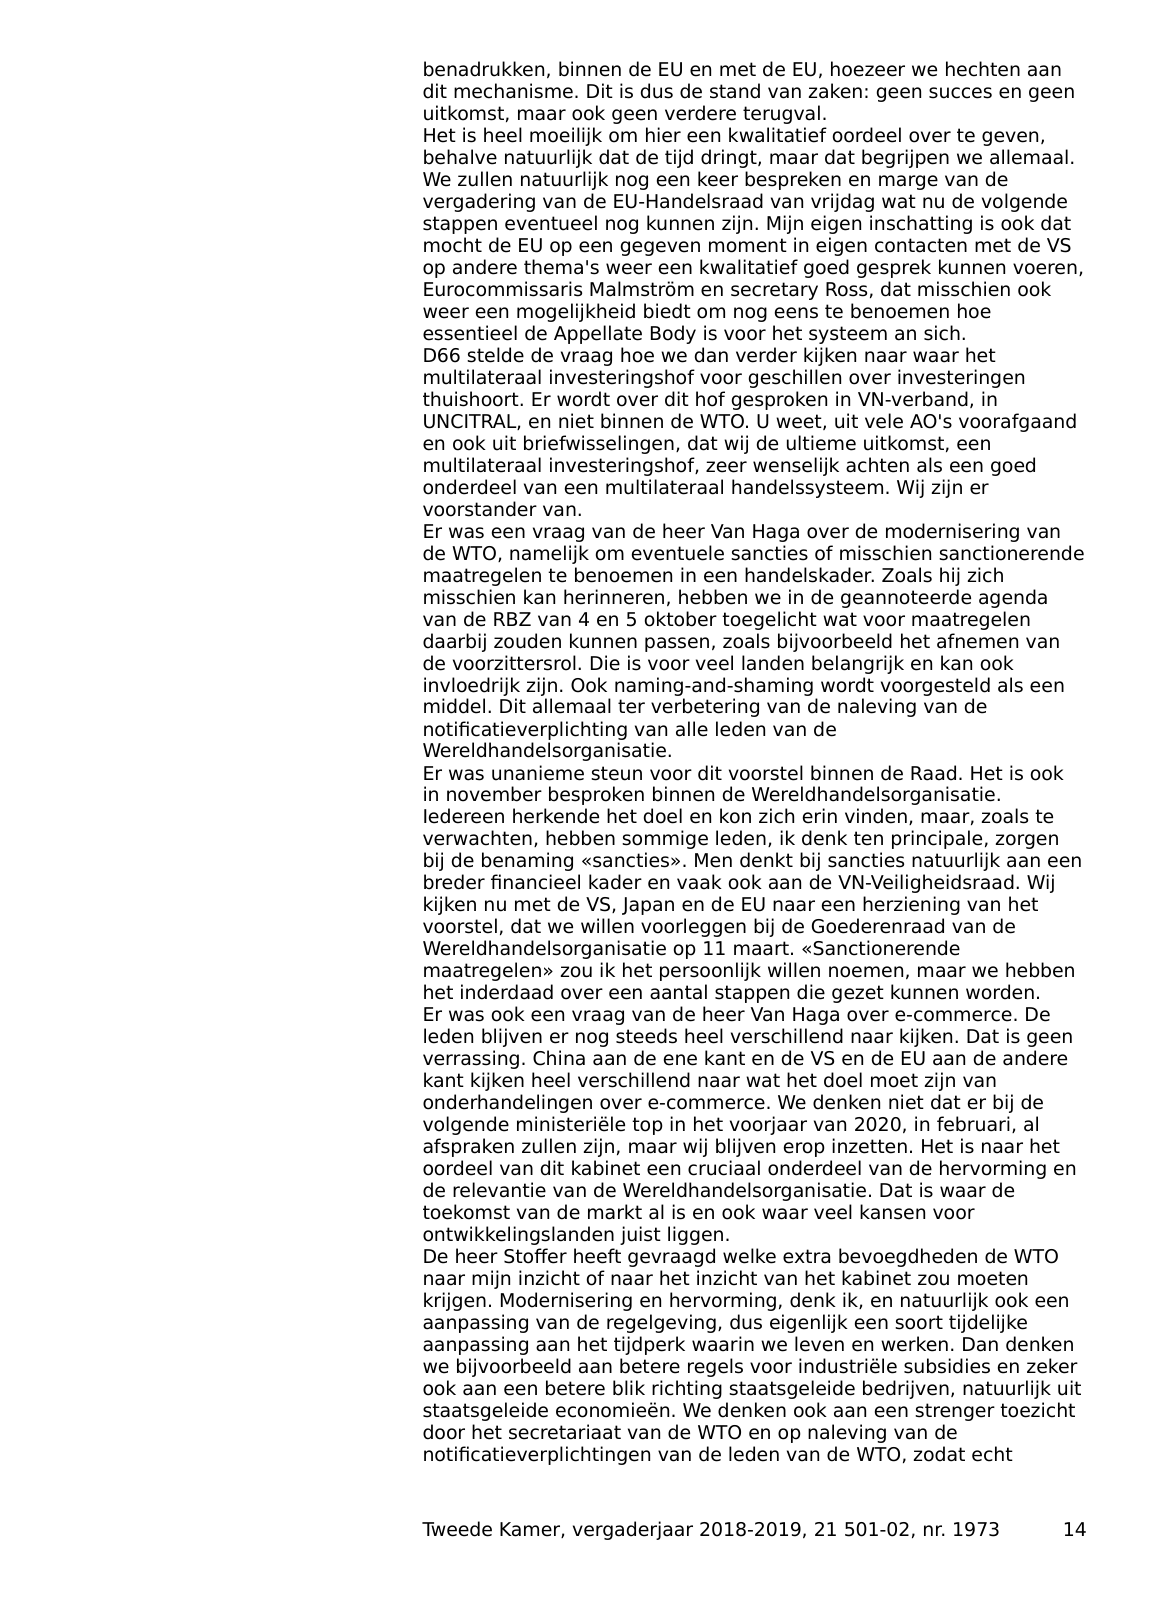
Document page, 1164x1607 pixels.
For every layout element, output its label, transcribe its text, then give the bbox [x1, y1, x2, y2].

text De heer Stoffer heeft gevraagd welke extra bevoegdheden de WTO naar mijn inzicht of naar het inzicht van het kabinet zou moeten krijgen. Modernisering en hervorming, denk ik, en natuurlijk ook een aanpassing van de regelgeving, dus eigenlijk een soort tijdelijke aanpassing aan het tijdperk waarin we leven en werken. Dan denken we bijvoorbeeld aan betere regels voor industriële subsidies en zeker ook aan een betere blik richting staatsgeleide bedrijven, natuurlijk uit staatsgeleide economieën. We denken ook aan een strenger toezicht door het secretariaat van de WTO en op naleving van de notificatieverplichtingen van de leden van de WTO, zodat echt [422, 1246, 1087, 1466]
text Het is heel moeilijk om hier een kwalitatief oordeel over te geven, behalve natuurlijk dat de tijd dringt, maar dat begrijpen we allemaal. We zullen natuurlijk nog een keer bespreken en marge van de vergadering van de EU-Handelsraad van vrijdag wat nu de volgende stappen eventueel nog kunnen zijn. Mijn eigen inschatting is ook dat mocht de EU op een gegeven moment in eigen contacten met de VS op andere thema's weer een kwalitatief goed gesprek kunnen voeren, Eurocommissaris Malmström en secretary Ross, dat misschien ook weer een mogelijkheid biedt om nog eens te benoemen hoe essentieel de Appellate Body is voor het systeem an sich. [422, 125, 1087, 345]
text Er was ook een vraag van de heer Van Haga over e-commerce. De leden blijven er nog steeds heel verschillend naar kijken. Dat is geen verrassing. China aan de ene kant en de VS en de EU aan de andere kant kijken heel verschillend naar wat het doel moet zijn van onderhandelingen over e-commerce. We denken niet dat er bij de volgende ministeriële top in het voorjaar van 2020, in februari, al afspraken zullen zijn, maar wij blijven erop inzetten. Het is naar het oordeel van dit kabinet een cruciaal onderdeel van de hervorming en de relevantie van de Wereldhandelsorganisatie. Dat is waar de toekomst van de markt al is en ook waar veel kansen voor ontwikkelingslanden juist liggen. [422, 1004, 1087, 1246]
text Er was een vraag van de heer Van Haga over de modernisering van de WTO, namelijk om eventuele sancties of misschien sanctionerende maatregelen te benoemen in een handelskader. Zoals hij zich misschien kan herinneren, hebben we in de geannoteerde agenda van de RBZ van 4 en 5 oktober toegelicht wat voor maatregelen daarbij zouden kunnen passen, zoals bijvoorbeeld het afnemen van de voorzittersrol. Die is voor veel landen belangrijk en kan ook invloedrijk zijn. Ook naming-and-shaming wordt voorgesteld als een middel. Dit allemaal ter verbetering van de naleving van de notificatieverplichting van alle leden van de Wereldhandelsorganisatie. [422, 521, 1087, 762]
text benadrukken, binnen de EU en met de EU, hoezeer we hechten aan dit mechanisme. Dit is dus de stand van zaken: geen succes en geen uitkomst, maar ook geen verdere terugval. [422, 59, 1087, 125]
text D66 stelde de vraag hoe we dan verder kijken naar waar het multilateraal investeringshof voor geschillen over investeringen thuishoort. Er wordt over dit hof gesproken in VN-verband, in UNCITRAL, en niet binnen de WTO. U weet, uit vele AO's voorafgaand en ook uit briefwisselingen, dat wij de ultieme uitkomst, een multilateraal investeringshof, zeer wenselijk achten als een goed onderdeel van een multilateraal handelssysteem. Wij zijn er voorstander van. [422, 345, 1087, 521]
text Er was unanieme steun voor dit voorstel binnen de Raad. Het is ook in november besproken binnen de Wereldhandelsorganisatie. Iedereen herkende het doel en kon zich erin vinden, maar, zoals te verwachten, hebben sommige leden, ik denk ten principale, zorgen bij de benaming «sancties». Men denkt bij sancties natuurlijk aan een breder financieel kader en vaak ook aan de VN-Veiligheidsraad. Wij kijken nu met de VS, Japan en de EU naar een herziening van het voorstel, dat we willen voorleggen bij de Goederenraad van de Wereldhandelsorganisatie op 11 maart. «Sanctionerende maatregelen» zou ik het persoonlijk willen noemen, maar we hebben het inderdaad over een aantal stappen die gezet kunnen worden. [422, 762, 1087, 1004]
